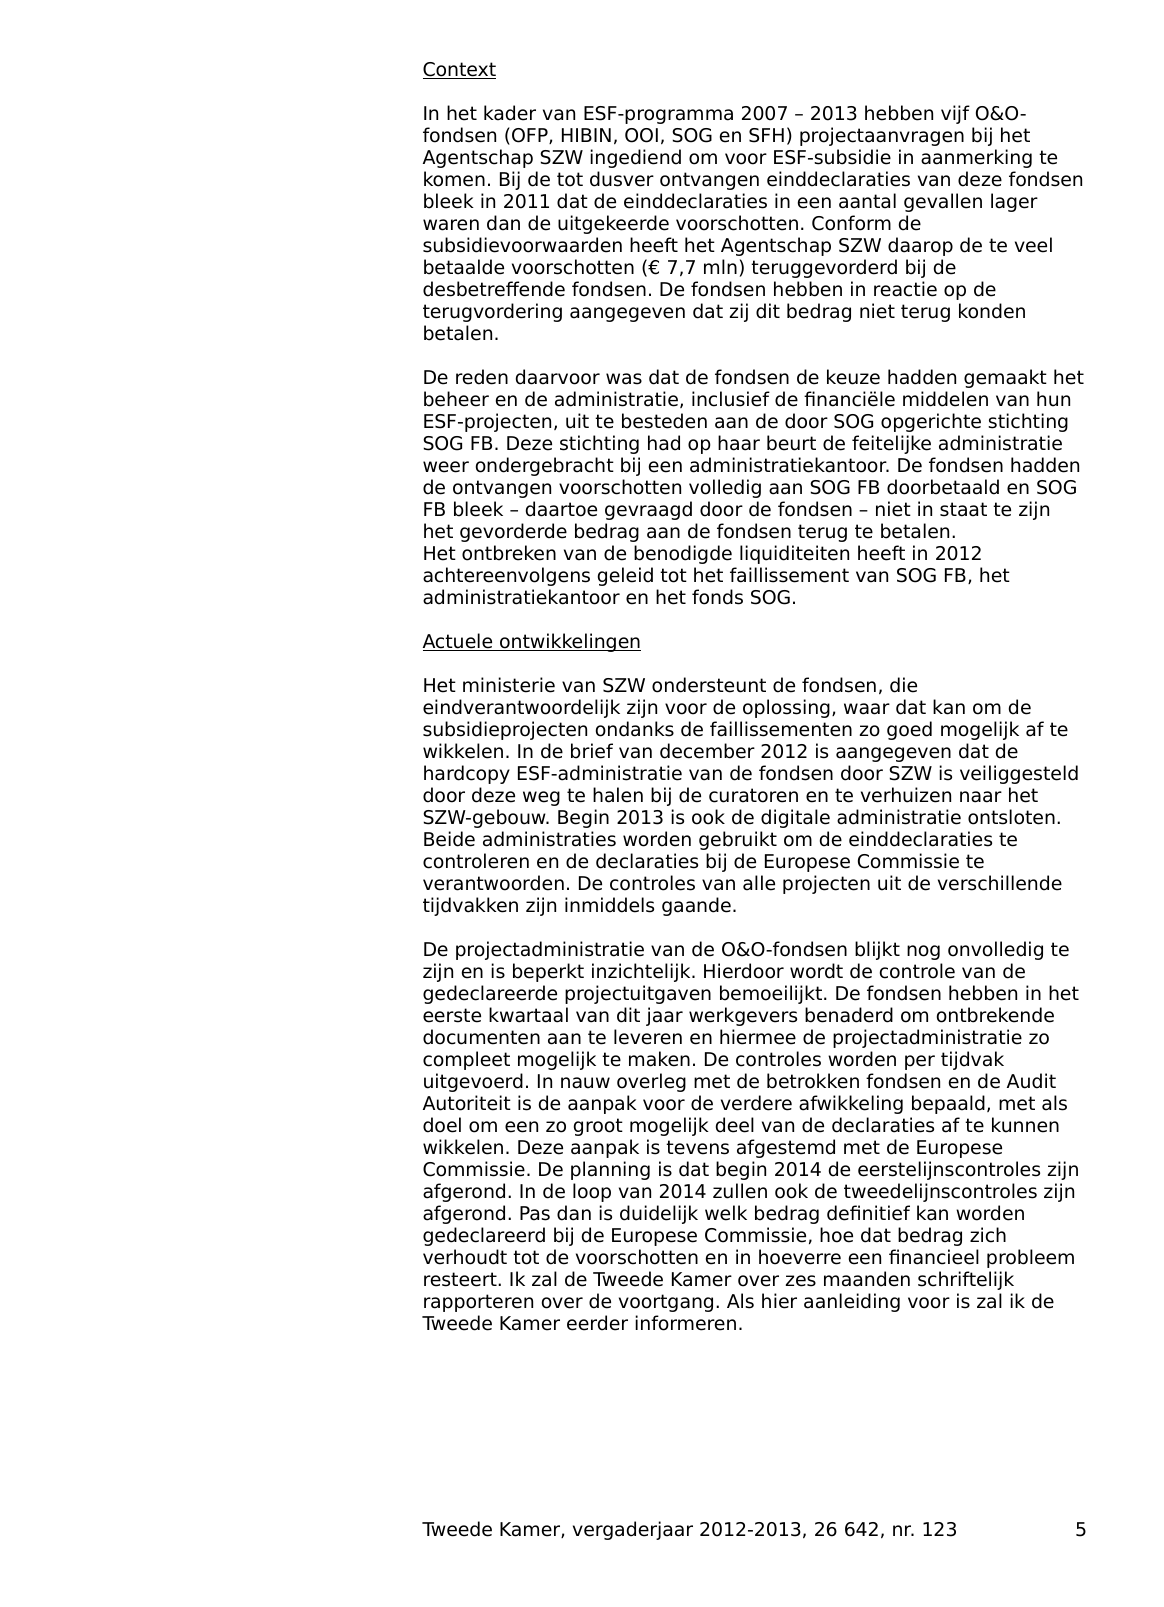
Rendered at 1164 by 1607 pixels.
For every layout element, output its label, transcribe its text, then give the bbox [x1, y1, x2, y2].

text Het ministerie van SZW ondersteunt de fondsen, die eindverantwoordelijk zijn voor de oplossing, waar dat kan om de subsidieprojecten ondanks de faillissementen zo goed mogelijk af te wikkelen. In de brief van december 2012 is aangegeven dat de hardcopy ESF-administratie van de fondsen door SZW is veiliggesteld door deze weg te halen bij de curatoren en te verhuizen naar het SZW-gebouw. Begin 2013 is ook de digitale administratie ontsloten. Beide administraties worden gebruikt om de einddeclaraties te controleren en de declaraties bij de Europese Commissie te verantwoorden. De controles van alle projecten uit de verschillende tijdvakken zijn inmiddels gaande. [422, 675, 1087, 917]
text De projectadministratie van de O&O-fondsen blijkt nog onvolledig te zijn en is beperkt inzichtelijk. Hierdoor wordt de controle van de gedeclareerde projectuitgaven bemoeilijkt. De fondsen hebben in het eerste kwartaal van dit jaar werkgevers benaderd om ontbrekende documenten aan te leveren en hiermee de projectadministratie zo compleet mogelijk te maken. De controles worden per tijdvak uitgevoerd. In nauw overleg met de betrokken fondsen en de Audit Autoriteit is de aanpak voor de verdere afwikkeling bepaald, met als doel om een zo groot mogelijk deel van de declaraties af te kunnen wikkelen. Deze aanpak is tevens afgestemd met de Europese Commissie. De planning is dat begin 2014 de eerstelijnscontroles zijn afgerond. In de loop van 2014 zullen ook de tweedelijnscontroles zijn afgerond. Pas dan is duidelijk welk bedrag definitief kan worden gedeclareerd bij de Europese Commissie, hoe dat bedrag zich verhoudt tot de voorschotten en in hoeverre een financieel probleem resteert. Ik zal de Tweede Kamer over zes maanden schriftelijk rapporteren over de voortgang. Als hier aanleiding voor is zal ik de Tweede Kamer eerder informeren. [422, 939, 1087, 1335]
text De reden daarvoor was dat de fondsen de keuze hadden gemaakt het beheer en de administratie, inclusief de financiële middelen van hun ESF-projecten, uit te besteden aan de door SOG opgerichte stichting SOG FB. Deze stichting had op haar beurt de feitelijke administratie weer ondergebracht bij een administratiekantoor. De fondsen hadden de ontvangen voorschotten volledig aan SOG FB doorbetaald en SOG FB bleek – daartoe gevraagd door de fondsen – niet in staat te zijn het gevorderde bedrag aan de fondsen terug te betalen. [422, 367, 1087, 543]
text Het ontbreken van de benodigde liquiditeiten heeft in 2012 achtereenvolgens geleid tot het faillissement van SOG FB, het administratiekantoor en het fonds SOG. [422, 543, 1087, 609]
subtitle Actuele ontwikkelingen [422, 631, 1087, 653]
subtitle Context [422, 59, 1087, 81]
text In het kader van ESF-programma 2007 – 2013 hebben vijf O&O-fondsen (OFP, HIBIN, OOI, SOG en SFH) projectaanvragen bij het Agentschap SZW ingediend om voor ESF-subsidie in aanmerking te komen. Bij de tot dusver ontvangen einddeclaraties van deze fondsen bleek in 2011 dat de einddeclaraties in een aantal gevallen lager waren dan de uitgekeerde voorschotten. Conform de subsidievoorwaarden heeft het Agentschap SZW daarop de te veel betaalde voorschotten (€ 7,7 mln) teruggevorderd bij de desbetreffende fondsen. De fondsen hebben in reactie op de terugvordering aangegeven dat zij dit bedrag niet terug konden betalen. [422, 103, 1087, 345]
